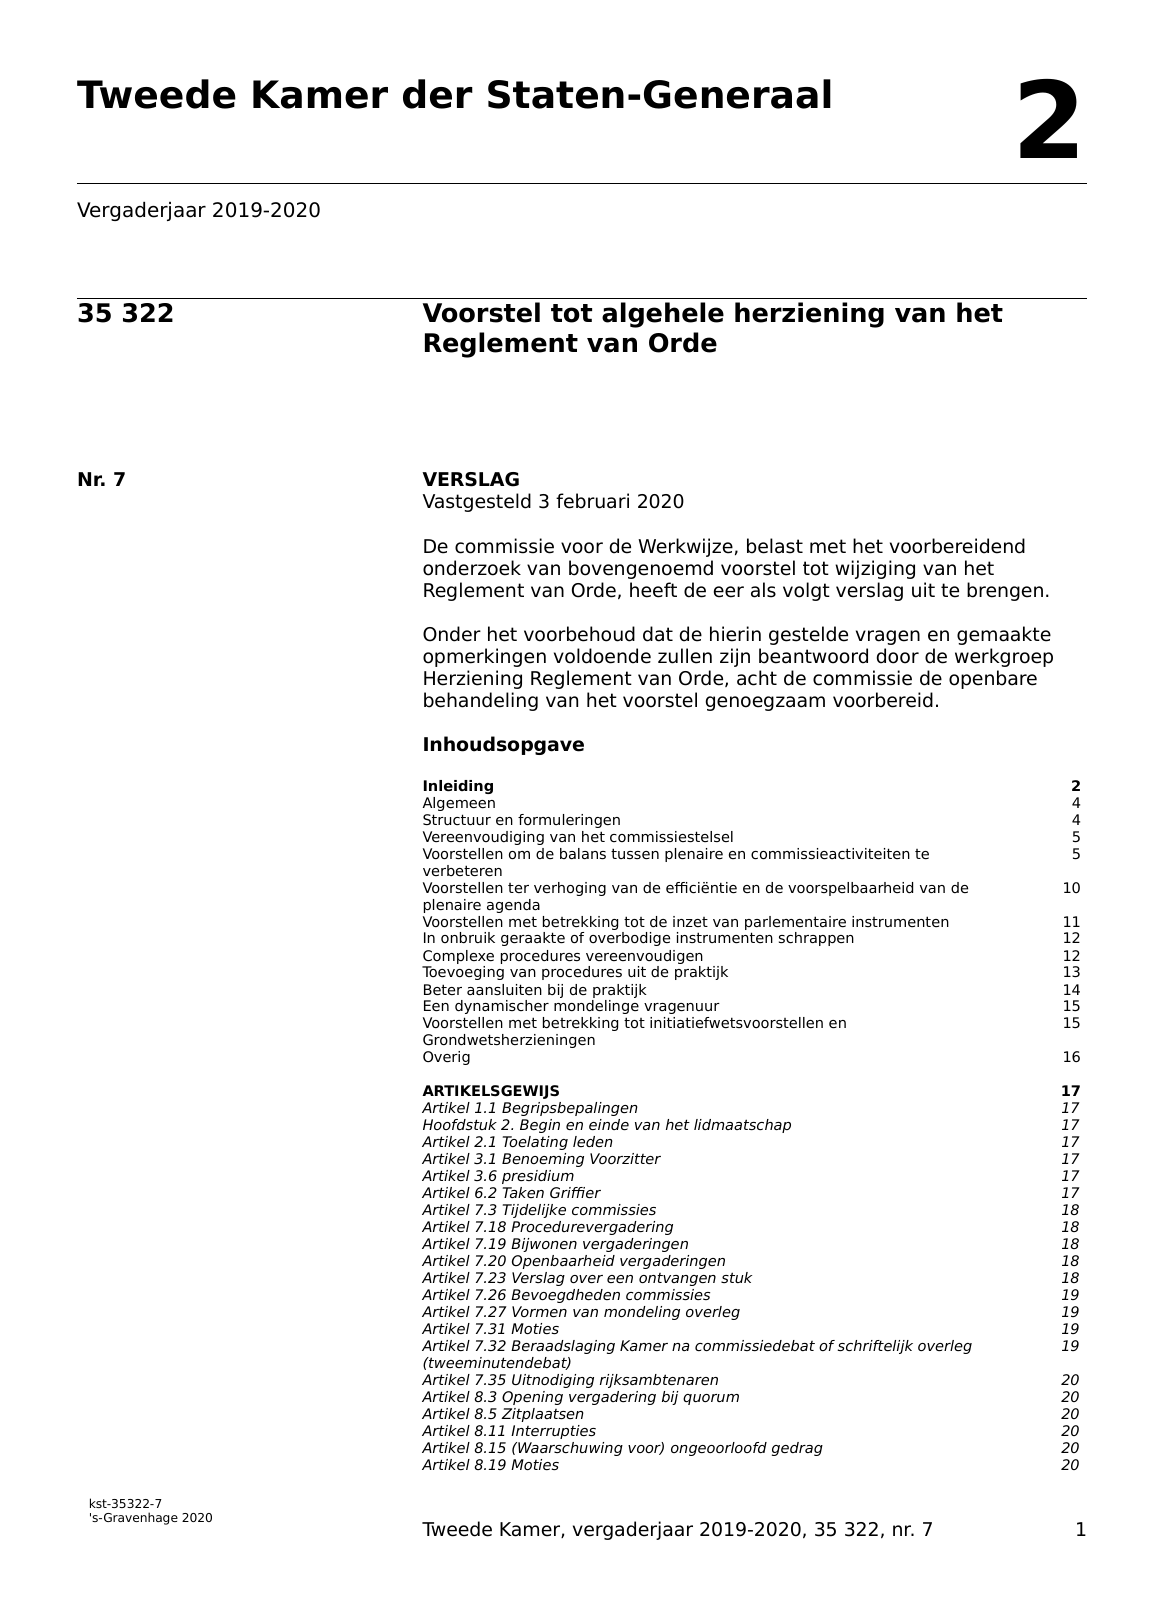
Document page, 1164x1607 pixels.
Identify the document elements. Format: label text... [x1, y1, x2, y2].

table_cell Voorstellen met betrekking tot de inzet van parlementaire instrumenten [422, 914, 1013, 930]
table_cell 18 [1013, 1236, 1087, 1253]
table_cell Artikel 7.35 Uitnodiging rijksambtenaren [422, 1372, 1013, 1389]
table_cell Artikel 7.32 Beraadslaging Kamer na commissiedebat of schriftelijk overleg (tweeminutendebat) [422, 1338, 1013, 1372]
table_cell Artikel 3.1 Benoeming Voorzitter [422, 1151, 1013, 1168]
table_cell Artikel 8.19 Moties [422, 1457, 1013, 1474]
table_cell 17 [1013, 1151, 1087, 1168]
table_cell 11 [1013, 914, 1087, 930]
table_cell 4 [1013, 812, 1087, 828]
table_cell 19 [1013, 1304, 1087, 1321]
table_cell Vereenvoudiging van het commissiestelsel [422, 829, 1013, 846]
table_cell 20 [1013, 1406, 1087, 1423]
table_header Tweede Kamer der Staten-Generaal [77, 59, 886, 183]
table_cell Voorstellen met betrekking tot initiatiefwetsvoorstellen en Grondwetsherzieningen [422, 1015, 1013, 1049]
table_cell 5 [1013, 829, 1087, 846]
table_header Inleiding [422, 778, 1013, 794]
table_cell Hoofdstuk 2. Begin en einde van het lidmaatschap [422, 1117, 1013, 1134]
table_cell 17 [1013, 1168, 1087, 1185]
table_cell Overig [422, 1049, 1013, 1066]
table_cell 17 [1013, 1083, 1087, 1100]
table_cell Beter aansluiten bij de praktijk [422, 981, 1013, 998]
subtitle Inhoudsopgave [422, 734, 1087, 756]
table_header 2 [886, 59, 1087, 183]
table_cell 19 [1013, 1287, 1087, 1304]
table_cell Artikel 7.18 Procedurevergadering [422, 1219, 1013, 1236]
table_cell Artikel 1.1 Begripsbepalingen [422, 1100, 1013, 1117]
table_cell 18 [1013, 1202, 1087, 1219]
table_cell 17 [1013, 1117, 1087, 1134]
table_cell 20 [1013, 1440, 1087, 1457]
table_cell Complexe procedures vereenvoudigen [422, 948, 1013, 964]
table_cell 17 [1013, 1134, 1087, 1151]
table_cell 12 [1013, 930, 1087, 947]
table_cell Artikel 2.1 Toelating leden [422, 1134, 1013, 1151]
table_cell 15 [1013, 998, 1087, 1015]
table_cell 13 [1013, 964, 1087, 981]
table_cell 16 [1013, 1049, 1087, 1066]
table_cell 18 [1013, 1219, 1087, 1236]
table_cell Artikel 8.5 Zitplaatsen [422, 1406, 1013, 1423]
subtitle Nr. 7 VERSLAG [77, 469, 1087, 491]
table_cell Algemeen [422, 795, 1013, 812]
table_cell 10 [1013, 880, 1087, 913]
table_cell 20 [1013, 1457, 1087, 1474]
table_cell ARTIKELSGEWIJS [422, 1083, 1013, 1100]
table_cell Structuur en formuleringen [422, 812, 1013, 828]
text kst-35322-7 [88, 1497, 323, 1511]
table_cell Artikel 6.2 Taken Griffier [422, 1185, 1013, 1202]
table_cell Artikel 7.27 Vormen van mondeling overleg [422, 1304, 1013, 1321]
table_cell 18 [1013, 1253, 1087, 1270]
table_cell Artikel 8.3 Opening vergadering bij quorum [422, 1389, 1013, 1406]
subtitle 35 322 Voorstel tot algehele herziening van het Reglement van Orde [77, 299, 1087, 358]
table_cell 17 [1013, 1185, 1087, 1202]
table_cell 5 [1013, 846, 1087, 879]
table_cell [422, 1066, 1013, 1083]
table_cell Een dynamischer mondelinge vragenuur [422, 998, 1013, 1015]
table_cell 20 [1013, 1389, 1087, 1406]
table_cell Voorstellen om de balans tussen plenaire en commissieactiviteiten te verbeteren [422, 846, 1013, 879]
table_cell Artikel 7.31 Moties [422, 1321, 1013, 1338]
text 's-Gravenhage 2020 [88, 1511, 323, 1525]
table_cell 14 [1013, 981, 1087, 998]
table_cell Artikel 3.6 presidium [422, 1168, 1013, 1185]
table_cell Artikel 8.11 Interrupties [422, 1423, 1013, 1440]
table_cell Artikel 7.26 Bevoegdheden commissies [422, 1287, 1013, 1304]
table_cell Toevoeging van procedures uit de praktijk [422, 964, 1013, 981]
table_cell Voorstellen ter verhoging van de efficiëntie en de voorspelbaarheid van de plenaire agenda [422, 880, 1013, 913]
table_cell 19 [1013, 1338, 1087, 1372]
table_cell Vergaderjaar 2019-2020 [77, 184, 1087, 298]
table_cell 19 [1013, 1321, 1087, 1338]
text Onder het voorbehoud dat de hierin gestelde vragen en gemaakte opmerkingen voldoende zullen zijn beantwoord door de werkgroep Herziening Reglement van Orde, acht de commissie de openbare behandeling van het voorstel genoegzaam voorbereid. [422, 624, 1087, 712]
table_cell [1013, 1066, 1087, 1083]
table_cell 20 [1013, 1423, 1087, 1440]
table_cell Artikel 8.15 (Waarschuwing voor) ongeoorloofd gedrag [422, 1440, 1013, 1457]
table_cell 17 [1013, 1100, 1087, 1117]
text Vastgesteld 3 februari 2020 [422, 491, 1087, 513]
table_cell Artikel 7.19 Bijwonen vergaderingen [422, 1236, 1013, 1253]
table_cell Artikel 7.23 Verslag over een ontvangen stuk [422, 1270, 1013, 1287]
table_cell 18 [1013, 1270, 1087, 1287]
table_cell 4 [1013, 795, 1087, 812]
table_cell In onbruik geraakte of overbodige instrumenten schrappen [422, 930, 1013, 947]
table_cell Artikel 7.3 Tijdelijke commissies [422, 1202, 1013, 1219]
table_cell 20 [1013, 1372, 1087, 1389]
table_header 2 [1013, 778, 1087, 794]
table_cell 12 [1013, 948, 1087, 964]
table_cell Artikel 7.20 Openbaarheid vergaderingen [422, 1253, 1013, 1270]
text De commissie voor de Werkwijze, belast met het voorbereidend onderzoek van bovengenoemd voorstel tot wijziging van het Reglement van Orde, heeft de eer als volgt verslag uit te brengen. [422, 536, 1087, 601]
table_cell 15 [1013, 1015, 1087, 1049]
